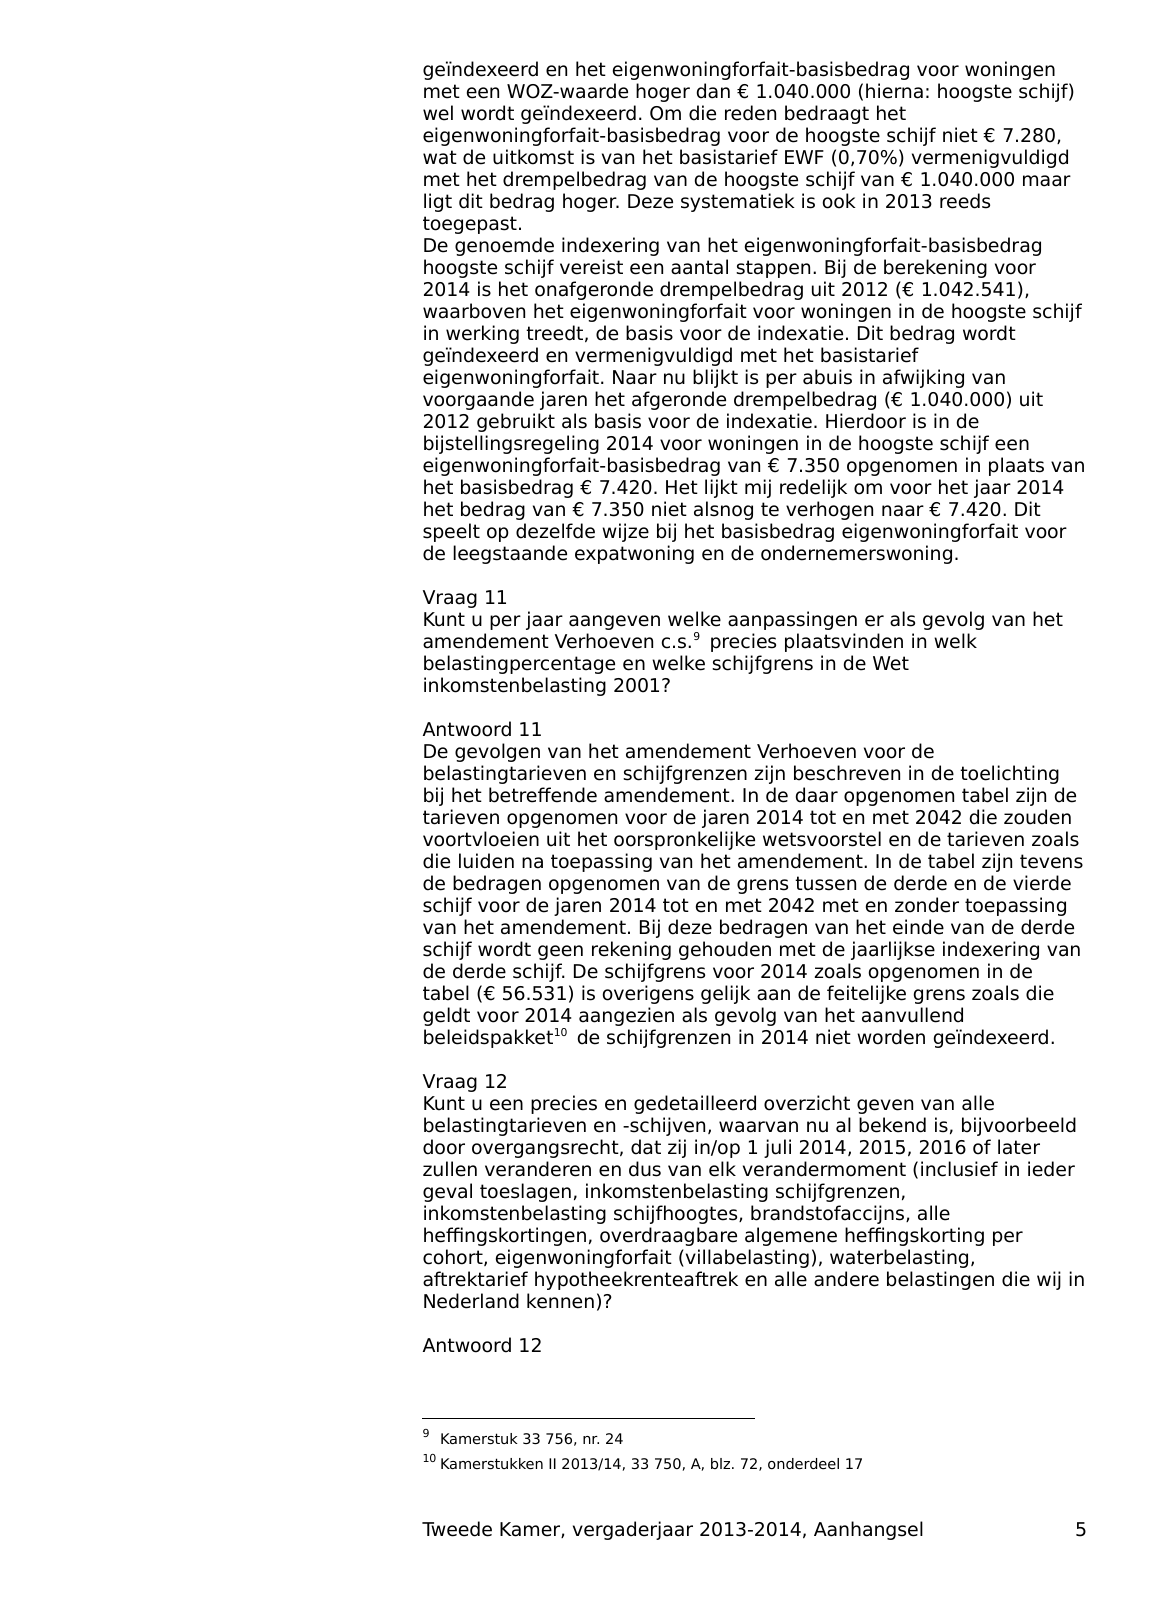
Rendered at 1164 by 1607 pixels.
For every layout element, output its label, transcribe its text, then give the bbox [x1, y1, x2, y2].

text Kunt u per jaar aangeven welke aanpassingen er als gevolg van het amendement Verhoeven c.s. precies plaatsvinden in welk belastingpercentage en welke schijfgrens in de Wet inkomstenbelasting 2001? [422, 609, 1087, 697]
text Vraag 12 [422, 1071, 1087, 1093]
text Kunt u een precies en gedetailleerd overzicht geven van alle belastingtarieven en -schijven, waarvan nu al bekend is, bijvoorbeeld door overgangsrecht, dat zij in/op 1 juli 2014, 2015, 2016 of later zullen veranderen en dus van elk verandermoment (inclusief in ieder geval toeslagen, inkomstenbelasting schijfgrenzen, inkomstenbelasting schijfhoogtes, brandstofaccijns, alle heffingskortingen, overdraagbare algemene heffingskorting per cohort, eigenwoningforfait (villabelasting), waterbelasting, aftrektarief hypotheekrenteaftrek en alle andere belastingen die wij in Nederland kennen)? [422, 1093, 1087, 1312]
text geïndexeerd en het eigenwoningforfait-basisbedrag voor woningen met een WOZ-waarde hoger dan € 1.040.000 (hierna: hoogste schijf) wel wordt geïndexeerd. Om die reden bedraagt het eigenwoningforfait-basisbedrag voor de hoogste schijf niet € 7.280, wat de uitkomst is van het basistarief EWF (0,70%) vermenigvuldigd met het drempelbedrag van de hoogste schijf van € 1.040.000 maar ligt dit bedrag hoger. Deze systematiek is ook in 2013 reeds toegepast. [422, 59, 1087, 235]
text Kamerstukken II 2013/14, 33 750, A, blz. 72, onderdeel 17 [422, 1452, 1087, 1474]
text Kamerstuk 33 756, nr. 24 [422, 1427, 1087, 1449]
text Antwoord 12 [422, 1335, 1087, 1357]
text Antwoord 11 [422, 719, 1087, 741]
text De genoemde indexering van het eigenwoningforfait-basisbedrag hoogste schijf vereist een aantal stappen. Bij de berekening voor 2014 is het onafgeronde drempelbedrag uit 2012 (€ 1.042.541), waarboven het eigenwoningforfait voor woningen in de hoogste schijf in werking treedt, de basis voor de indexatie. Dit bedrag wordt geïndexeerd en vermenigvuldigd met het basistarief eigenwoningforfait. Naar nu blijkt is per abuis in afwijking van voorgaande jaren het afgeronde drempelbedrag (€ 1.040.000) uit 2012 gebruikt als basis voor de indexatie. Hierdoor is in de bijstellingsregeling 2014 voor woningen in de hoogste schijf een eigenwoningforfait-basisbedrag van € 7.350 opgenomen in plaats van het basisbedrag € 7.420. Het lijkt mij redelijk om voor het jaar 2014 het bedrag van € 7.350 niet alsnog te verhogen naar € 7.420. Dit speelt op dezelfde wijze bij het basisbedrag eigenwoningforfait voor de leegstaande expatwoning en de ondernemerswoning. [422, 235, 1087, 564]
text Vraag 11 [422, 587, 1087, 609]
text De gevolgen van het amendement Verhoeven voor de belastingtarieven en schijfgrenzen zijn beschreven in de toelichting bij het betreffende amendement. In de daar opgenomen tabel zijn de tarieven opgenomen voor de jaren 2014 tot en met 2042 die zouden voortvloeien uit het oorspronkelijke wetsvoorstel en de tarieven zoals die luiden na toepassing van het amendement. In de tabel zijn tevens de bedragen opgenomen van de grens tussen de derde en de vierde schijf voor de jaren 2014 tot en met 2042 met en zonder toepassing van het amendement. Bij deze bedragen van het einde van de derde schijf wordt geen rekening gehouden met de jaarlijkse indexering van de derde schijf. De schijfgrens voor 2014 zoals opgenomen in de tabel (€ 56.531) is overigens gelijk aan de feitelijke grens zoals die geldt voor 2014 aangezien als gevolg van het aanvullend beleidspakket de schijfgrenzen in 2014 niet worden geïndexeerd. [422, 741, 1087, 1048]
